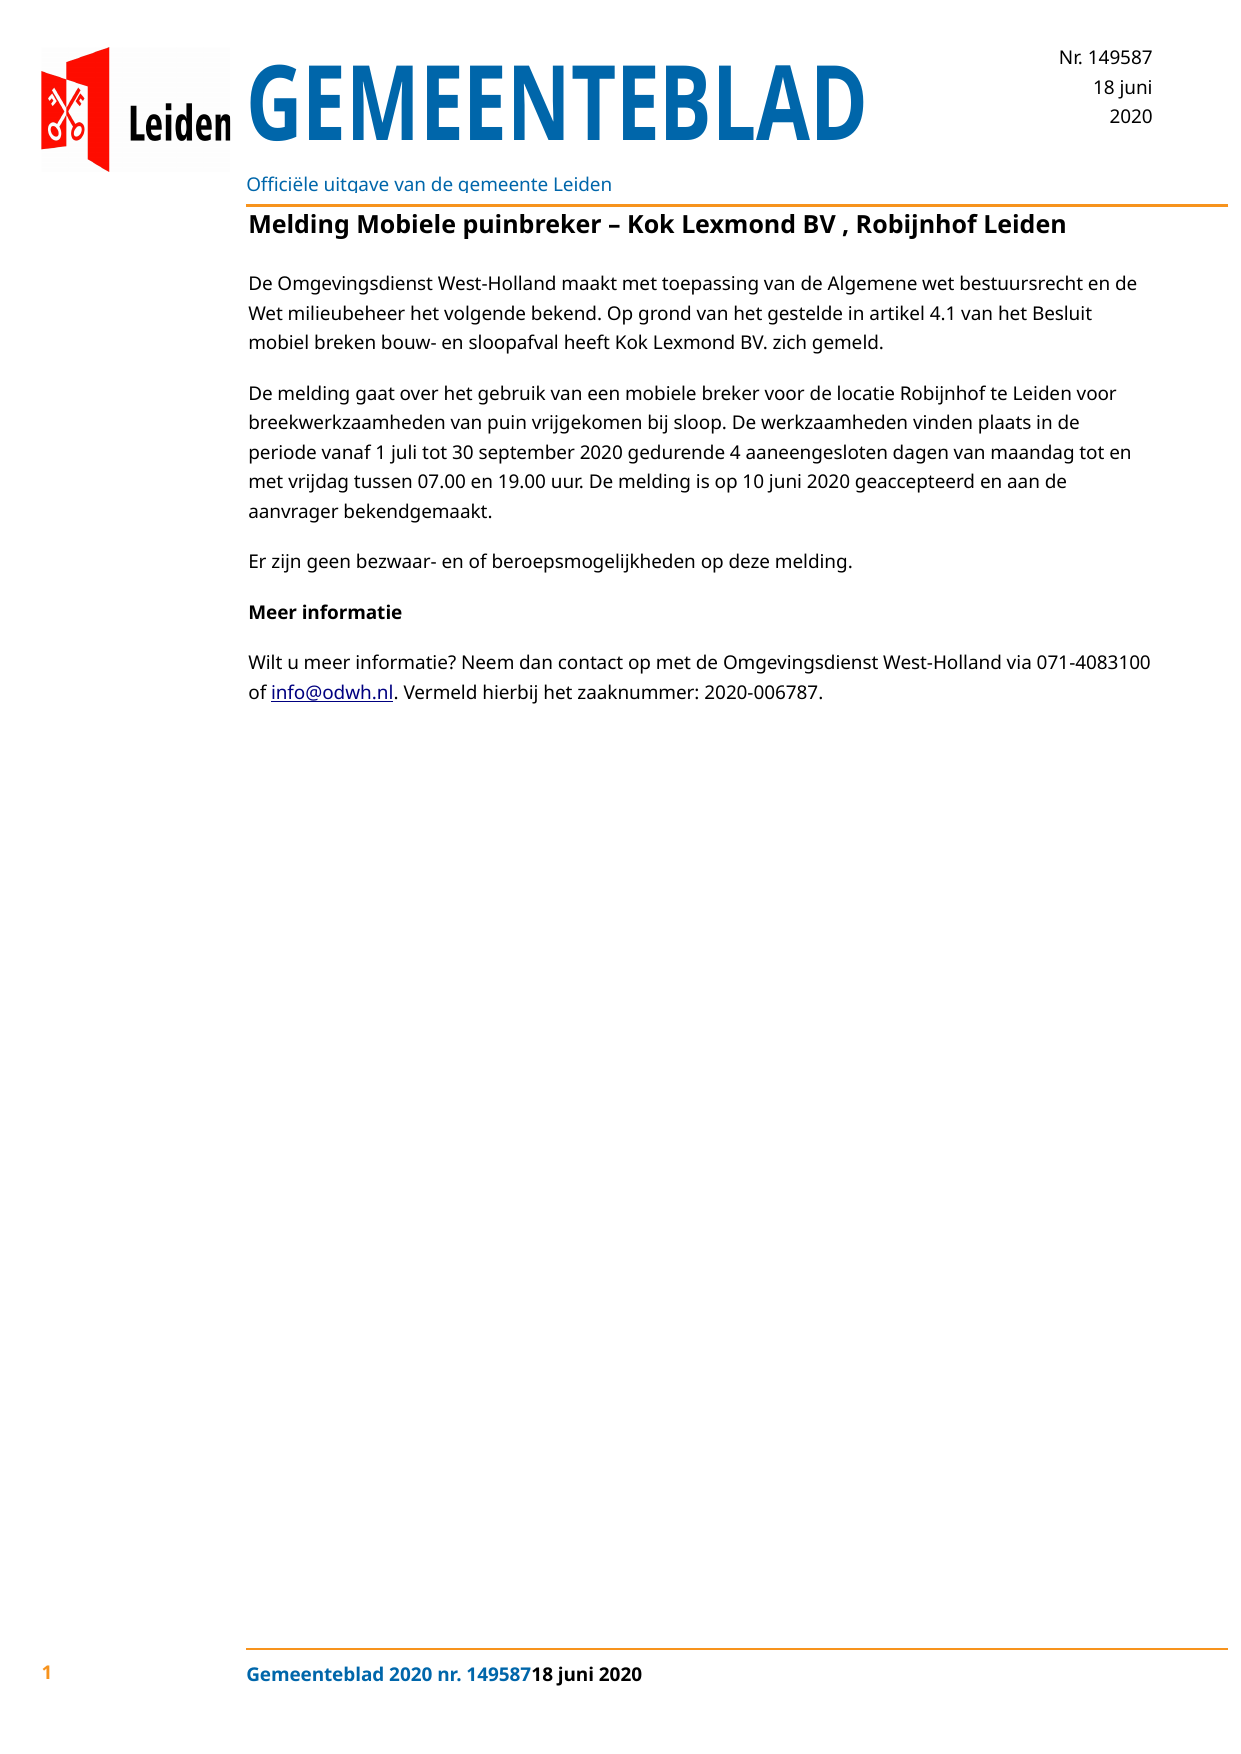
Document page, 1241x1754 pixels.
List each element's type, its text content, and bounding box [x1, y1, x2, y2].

text Er zijn geen bezwaar- en of beroepsmogelijkheden op deze melding. [248, 549, 1152, 574]
text Wilt u meer informatie? Neem dan contact op met de Omgevingsdienst West-Holland via 071‑4083100 of info@odwh.nl. Vermeld hierbij het zaaknummer: 2020-006787. [248, 649, 1152, 705]
text De melding gaat over het gebruik van een mobiele breker voor de locatie Robijnhof te Leiden voor breekwerkzaamheden van puin vrijgekomen bij sloop. De werkzaamheden vinden plaats in de periode vanaf 1 juli tot 30 september 2020 gedurende 4 aaneengesloten dagen van maandag tot en met vrijdag tussen 07.00 en 19.00 uur. De melding is op 10 juni 2020 geaccepteerd en aan de aanvrager bekendgemaakt. [248, 380, 1152, 524]
picture [41, 47, 231, 172]
text Meer informatie [248, 599, 1152, 625]
text De Omgevingsdienst West-Holland maakt met toepassing van de Algemene wet bestuursrecht en de Wet milieubeheer het volgende bekend. Op grond van het gestelde in artikel 4.1 van het Besluit mobiel breken bouw- en sloopafval heeft Kok Lexmond BV. zich gemeld. [248, 270, 1152, 355]
text Melding Mobiele puinbreker – Kok Lexmond BV , Robijnhof Leiden [248, 207, 1152, 241]
